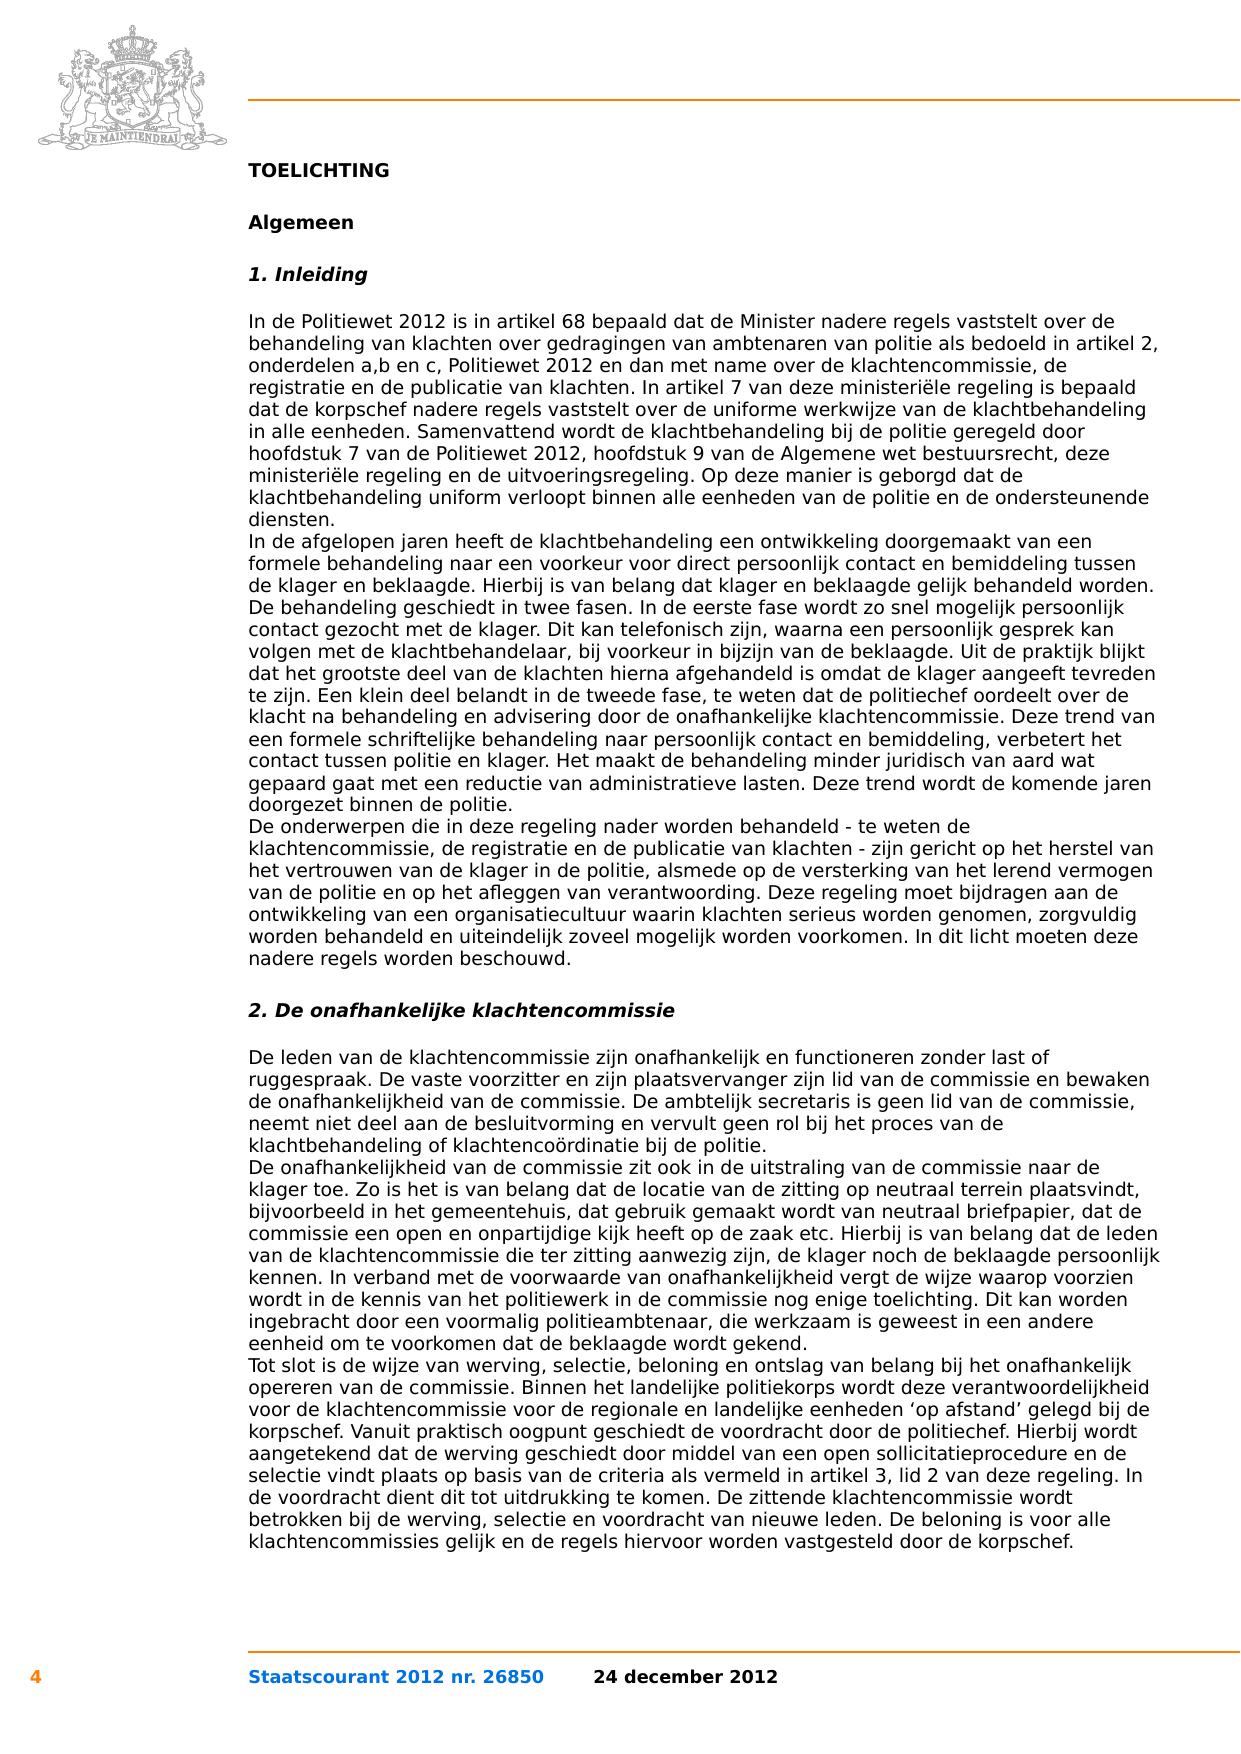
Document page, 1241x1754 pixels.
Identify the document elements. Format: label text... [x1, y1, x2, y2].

text De onafhankelijkheid van de commissie zit ook in de uitstraling van de commissie naar de klager toe. Zo is het is van belang dat de locatie van de zitting op neutraal terrein plaatsvindt, bijvoorbeeld in het gemeentehuis, dat gebruik gemaakt wordt van neutraal briefpapier, dat de commissie een open en onpartijdige kijk heeft op de zaak etc. Hierbij is van belang dat de leden van de klachtencommissie die ter zitting aanwezig zijn, de klager noch de beklaagde persoonlijk kennen. In verband met de voorwaarde van onafhankelijkheid vergt de wijze waarop voorzien wordt in de kennis van het politiewerk in de commissie nog enige toelichting. Dit kan worden ingebracht door een voormalig politieambtenaar, die werkzaam is geweest in een andere eenheid om te voorkomen dat de beklaagde wordt gekend. [248, 1157, 1163, 1355]
text In de Politiewet 2012 is in artikel 68 bepaald dat de Minister nadere regels vaststelt over de behandeling van klachten over gedragingen van ambtenaren van politie als bedoeld in artikel 2, onderdelen a,b en c, Politiewet 2012 en dan met name over de klachtencommissie, de registratie en de publicatie van klachten. In artikel 7 van deze ministeriële regeling is bepaald dat de korpschef nadere regels vaststelt over de uniforme werkwijze van de klachtbehandeling in alle eenheden. Samenvattend wordt de klachtbehandeling bij de politie geregeld door hoofdstuk 7 van de Politiewet 2012, hoofdstuk 9 van de Algemene wet bestuursrecht, deze ministeriële regeling en de uitvoeringsregeling. Op deze manier is geborgd dat de klachtbehandeling uniform verloopt binnen alle eenheden van de politie en de ondersteunende diensten. [248, 311, 1163, 531]
subtitle 1. Inleiding [248, 264, 1163, 286]
text De onderwerpen die in deze regeling nader worden behandeld - te weten de klachtencommissie, de registratie en de publicatie van klachten - zijn gericht op het herstel van het vertrouwen van de klager in de politie, alsmede op de versterking van het lerend vermogen van de politie en op het afleggen van verantwoording. Deze regeling moet bijdragen aan de ontwikkeling van een organisatiecultuur waarin klachten serieus worden genomen, zorgvuldig worden behandeld en uiteindelijk zoveel mogelijk worden voorkomen. In dit licht moeten deze nadere regels worden beschouwd. [248, 816, 1163, 970]
subtitle TOELICHTING [248, 160, 1163, 182]
picture [38, 25, 227, 150]
text In de afgelopen jaren heeft de klachtbehandeling een ontwikkeling doorgemaakt van een formele behandeling naar een voorkeur voor direct persoonlijk contact en bemiddeling tussen de klager en beklaagde. Hierbij is van belang dat klager en beklaagde gelijk behandeld worden. De behandeling geschiedt in twee fasen. In de eerste fase wordt zo snel mogelijk persoonlijk contact gezocht met de klager. Dit kan telefonisch zijn, waarna een persoonlijk gesprek kan volgen met de klachtbehandelaar, bij voorkeur in bijzijn van de beklaagde. Uit de praktijk blijkt dat het grootste deel van de klachten hierna afgehandeld is omdat de klager aangeeft tevreden te zijn. Een klein deel belandt in de tweede fase, te weten dat de politiechef oordeelt over de klacht na behandeling en advisering door de onafhankelijke klachtencommissie. Deze trend van een formele schriftelijke behandeling naar persoonlijk contact en bemiddeling, verbetert het contact tussen politie en klager. Het maakt de behandeling minder juridisch van aard wat gepaard gaat met een reductie van administratieve lasten. Deze trend wordt de komende jaren doorgezet binnen de politie. [248, 531, 1163, 816]
text Tot slot is de wijze van werving, selectie, beloning en ontslag van belang bij het onafhankelijk opereren van de commissie. Binnen het landelijke politiekorps wordt deze verantwoordelijkheid voor de klachtencommissie voor de regionale en landelijke eenheden ‘op afstand’ gelegd bij de korpschef. Vanuit praktisch oogpunt geschiedt de voordracht door de politiechef. Hierbij wordt aangetekend dat de werving geschiedt door middel van een open sollicitatieprocedure en de selectie vindt plaats op basis van de criteria als vermeld in artikel 3, lid 2 van deze regeling. In de voordracht dient dit tot uitdrukking te komen. De zittende klachtencommissie wordt betrokken bij de werving, selectie en voordracht van nieuwe leden. De beloning is voor alle klachtencommissies gelijk en de regels hiervoor worden vastgesteld door de korpschef. [248, 1355, 1163, 1553]
text De leden van de klachtencommissie zijn onafhankelijk en functioneren zonder last of ruggespraak. De vaste voorzitter en zijn plaatsvervanger zijn lid van de commissie en bewaken de onafhankelijkheid van de commissie. De ambtelijk secretaris is geen lid van de commissie, neemt niet deel aan de besluitvorming en vervult geen rol bij het proces van de klachtbehandeling of klachtencoördinatie bij de politie. [248, 1047, 1163, 1157]
subtitle 2. De onafhankelijke klachtencommissie [248, 1000, 1163, 1022]
subtitle Algemeen [248, 212, 1163, 234]
